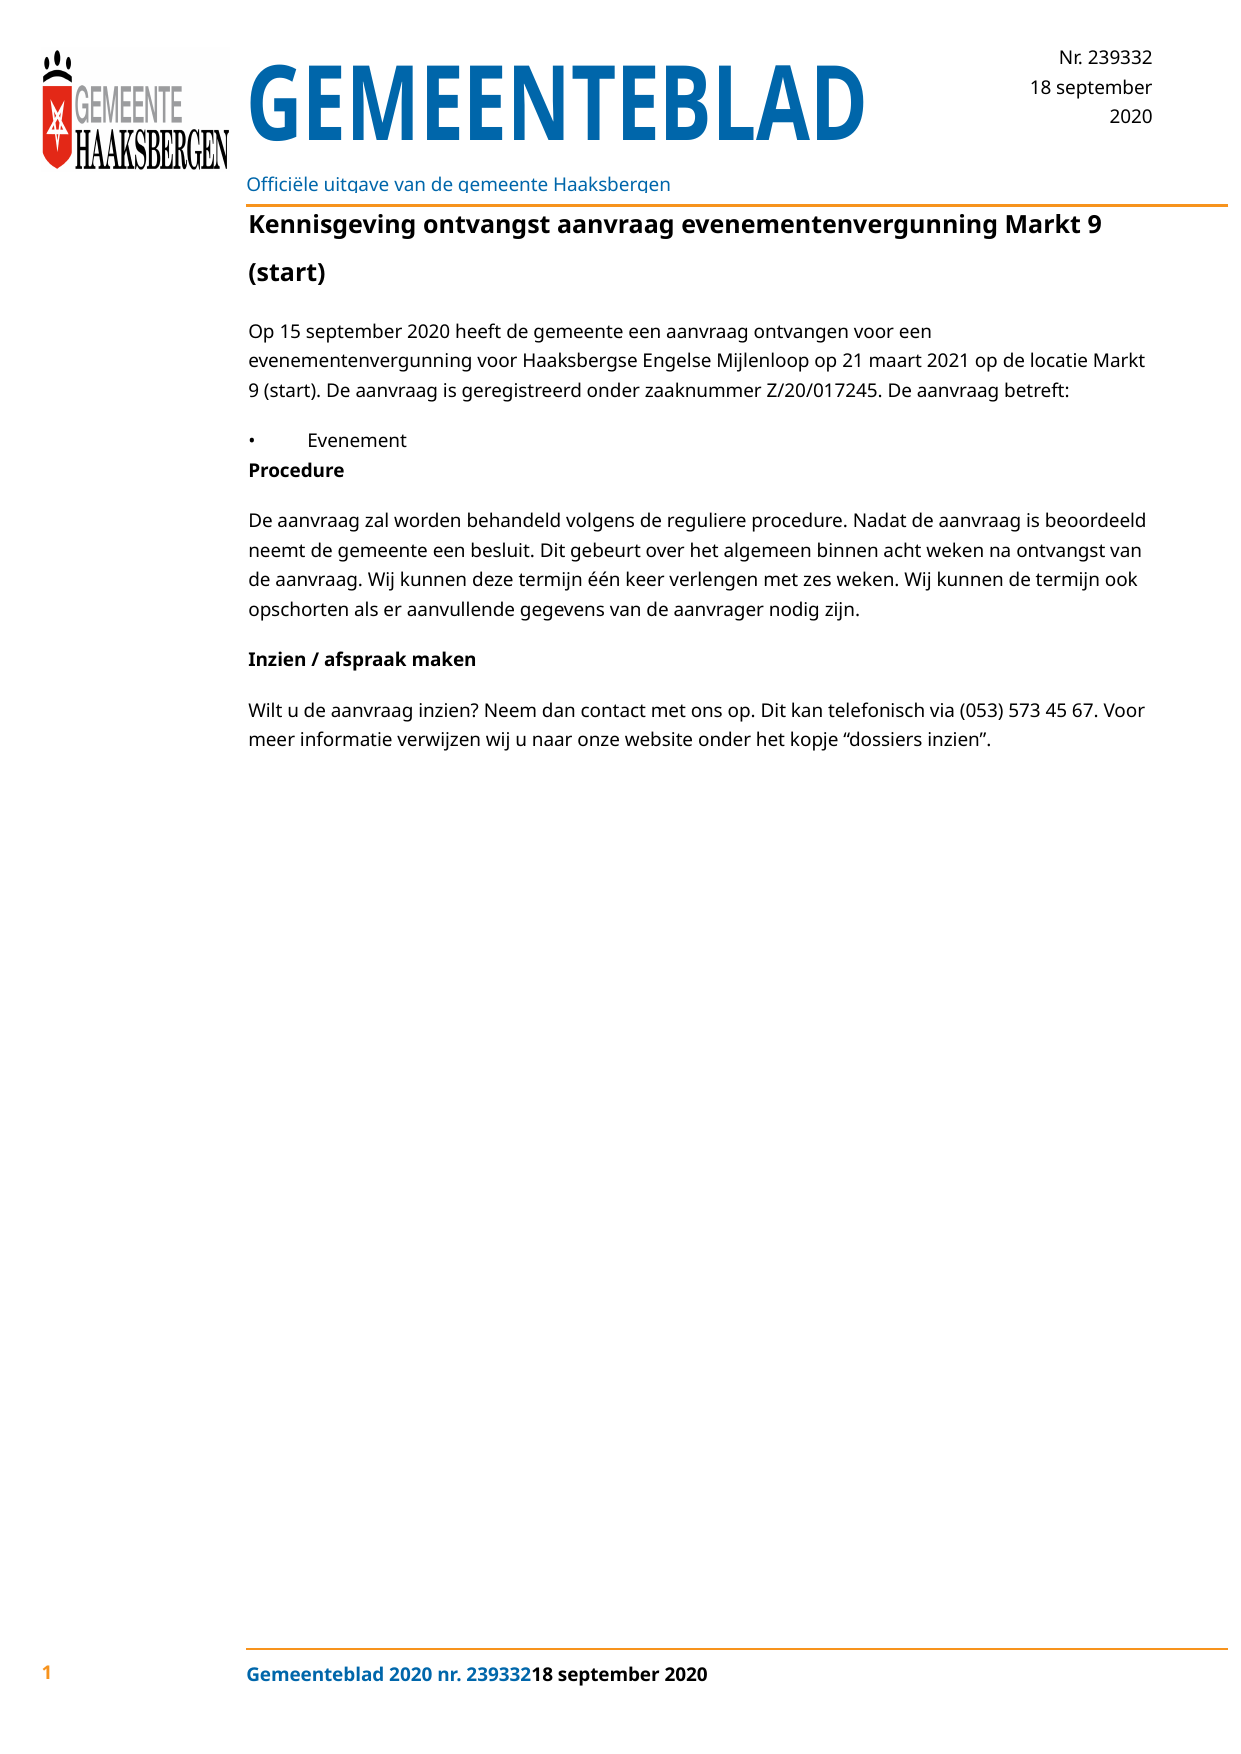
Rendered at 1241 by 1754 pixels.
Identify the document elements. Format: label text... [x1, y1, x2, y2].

text Kennisgeving ontvangst aanvraag evenementenvergunning Markt 9 (start) [248, 207, 1152, 288]
text Op 15 september 2020 heeft de gemeente een aanvraag ontvangen voor een evenementenvergunning voor Haaksbergse Engelse Mijlenloop op 21 maart 2021 op de locatie Markt 9 (start). De aanvraag is geregistreerd onder zaaknummer Z/20/017245. De aanvraag betreft: [248, 318, 1152, 403]
picture [41, 47, 231, 172]
text Wilt u de aanvraag inzien? Neem dan contact met ons op. Dit kan telefonisch via (053) 573 45 67. Voor meer informatie verwijzen wij u naar onze website onder het kopje “dossiers inzien”. [248, 697, 1152, 752]
text Inzien / afspraak maken [248, 647, 1152, 672]
text De aanvraag zal worden behandeld volgens de reguliere procedure. Nadat de aanvraag is beoordeeld neemt de gemeente een besluit. Dit gebeurt over het algemeen binnen acht weken na ontvangst van de aanvraag. Wij kunnen deze termijn één keer verlengen met zes weken. Wij kunnen de termijn ook opschorten als er aanvullende gegevens van de aanvrager nodig zijn. [248, 507, 1152, 622]
text Procedure [248, 457, 1152, 483]
list Evenement [248, 427, 1152, 453]
